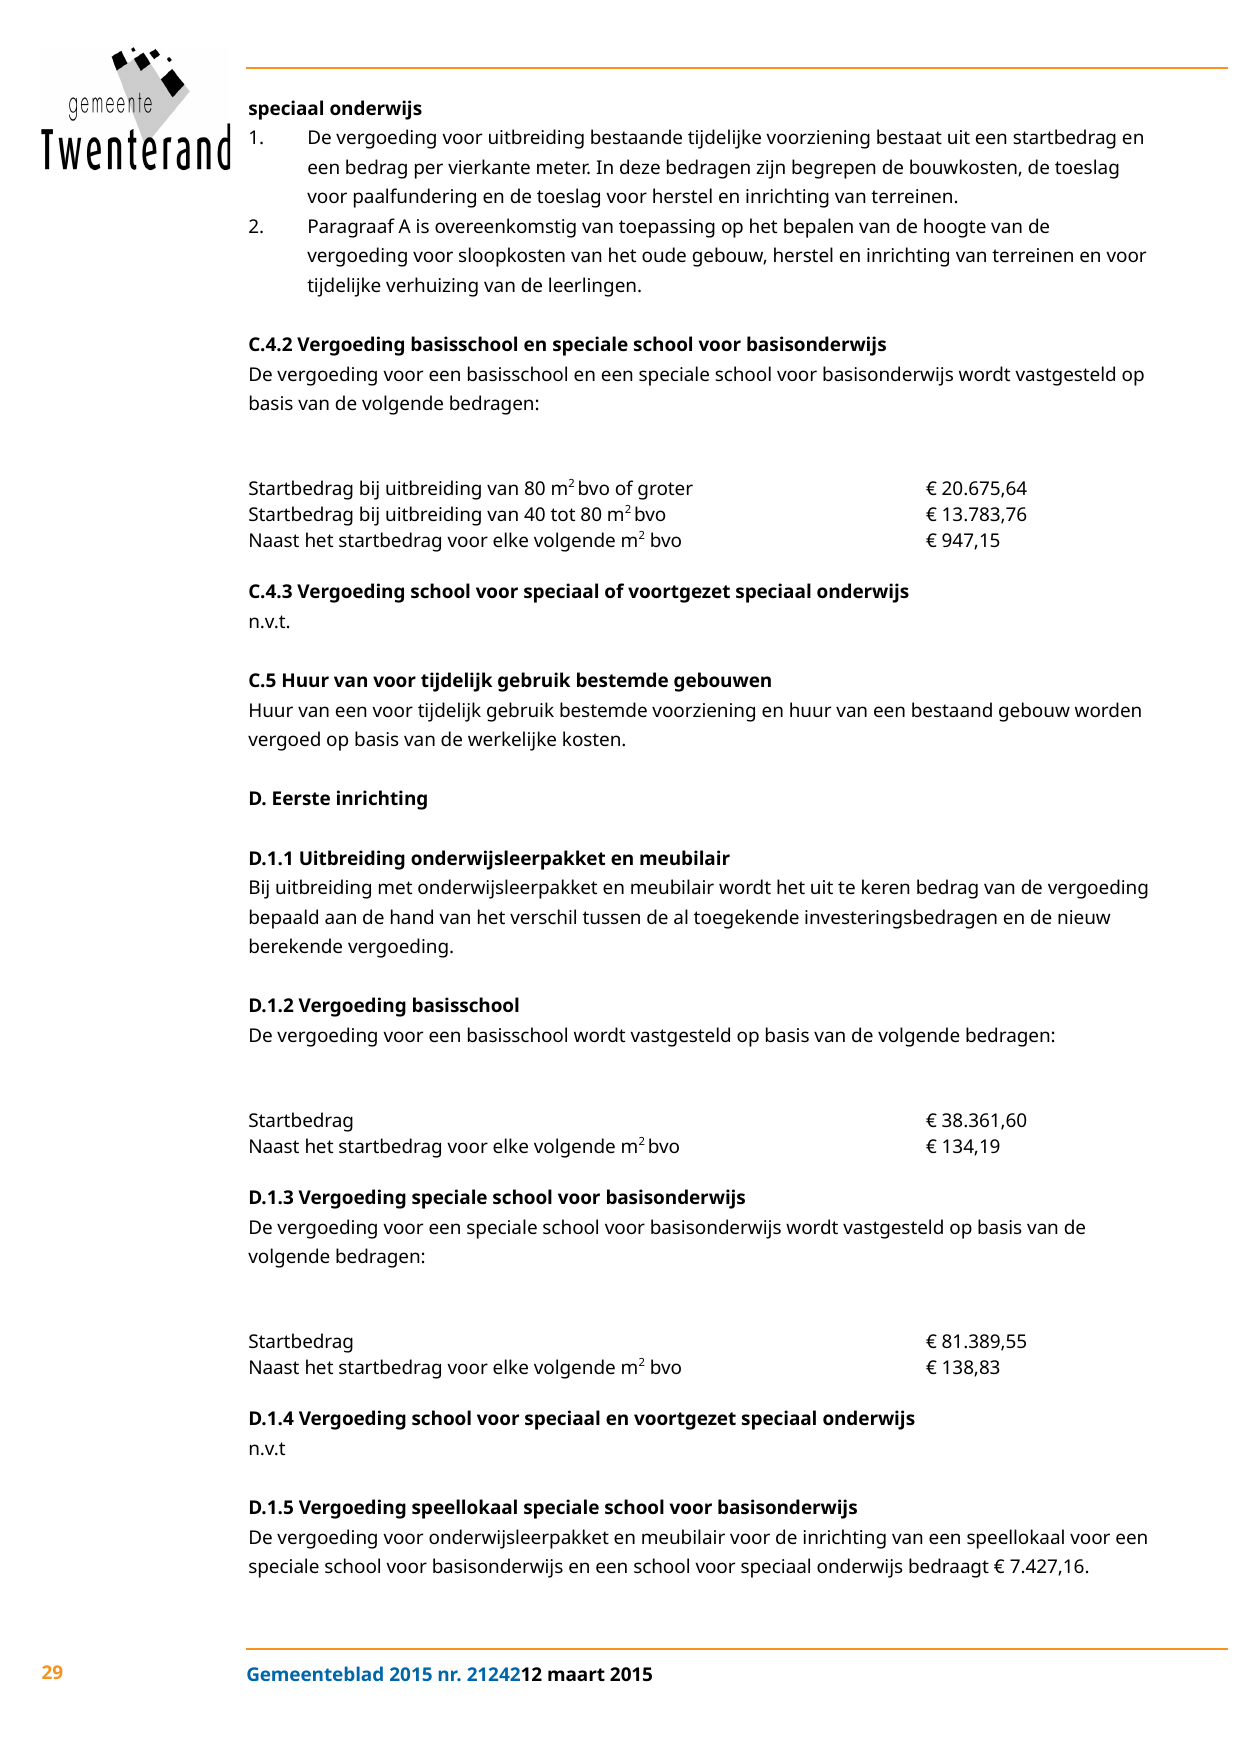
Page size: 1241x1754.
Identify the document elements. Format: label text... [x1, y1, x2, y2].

table_header € 81.389,55 [926, 1328, 1152, 1354]
text D.1.3 Vergoeding speciale school voor basisonderwijs [248, 1184, 1152, 1210]
text D. Eerste inrichting [248, 786, 1152, 811]
table_cell € 138,83 [926, 1354, 1152, 1380]
text D.1.5 Vergoeding speellokaal speciale school voor basisonderwijs [248, 1494, 1152, 1520]
text C.4.3 Vergoeding school voor speciaal of voortgezet speciaal onderwijs [248, 578, 1152, 604]
text n.v.t. [248, 608, 1152, 634]
text Huur van een voor tijdelijk gebruik bestemde voorziening en huur van een bestaand gebouw worden vergoed op basis van de werkelijke kosten. [248, 697, 1152, 752]
text De vergoeding voor onderwijsleerpakket en meubilair voor de inrichting van een speellokaal voor een speciale school voor basisonderwijs en een school voor speciaal onderwijs bedraagt € 7.427,16. [248, 1524, 1152, 1579]
text De vergoeding voor een speciale school voor basisonderwijs wordt vastgesteld op basis van de volgende bedragen: [248, 1214, 1152, 1269]
text n.v.t [248, 1435, 1152, 1461]
table_cell Naast het startbedrag voor elke volgende m2 bvo [248, 1133, 926, 1158]
table_cell Naast het startbedrag voor elke volgende m2 bvo [248, 1354, 926, 1380]
table_header € 20.675,64 [926, 476, 1152, 501]
text D.1.2 Vergoeding basisschool [248, 993, 1152, 1018]
text D.1.4 Vergoeding school voor speciaal en voortgezet speciaal onderwijs [248, 1406, 1152, 1431]
text De vergoeding voor een basisschool en een speciale school voor basisonderwijs wordt vastgesteld op basis van de volgende bedragen: [248, 361, 1152, 416]
table_header Startbedrag [248, 1328, 926, 1354]
picture [41, 47, 231, 172]
table_header € 38.361,60 [926, 1107, 1152, 1133]
table_cell € 134,19 [926, 1133, 1152, 1158]
table_cell € 13.783,76 [926, 501, 1152, 527]
text C.5 Huur van voor tijdelijk gebruik bestemde gebouwen [248, 667, 1152, 693]
list Paragraaf A is overeenkomstig van toepassing op het bepalen van de hoogte van de vergoeding voor sloopkosten van het oude gebouw, herstel en inrichting van terreinen en voor tijdelijke verhuizing van de leerlingen. [248, 213, 1152, 298]
text De vergoeding voor een basisschool wordt vastgesteld op basis van de volgende bedragen: [248, 1022, 1152, 1048]
table_cell € 947,15 [926, 527, 1152, 553]
table_header Startbedrag bij uitbreiding van 80 m2 bvo of groter [248, 476, 926, 501]
table_cell Startbedrag bij uitbreiding van 40 tot 80 m2 bvo [248, 501, 926, 527]
text speciaal onderwijs [248, 95, 1152, 121]
table_header Startbedrag [248, 1107, 926, 1133]
text D.1.1 Uitbreiding onderwijsleerpakket en meubilair [248, 845, 1152, 870]
text Bij uitbreiding met onderwijsleerpakket en meubilair wordt het uit te keren bedrag van de vergoeding bepaald aan de hand van het verschil tussen de al toegekende investeringsbedragen en de nieuw berekende vergoeding. [248, 874, 1152, 959]
text C.4.2 Vergoeding basisschool en speciale school voor basisonderwijs [248, 331, 1152, 357]
list De vergoeding voor uitbreiding bestaande tijdelijke voorziening bestaat uit een startbedrag en een bedrag per vierkante meter. In deze bedragen zijn begrepen de bouwkosten, de toeslag voor paalfundering en de toeslag voor herstel en inrichting van terreinen. [248, 124, 1152, 209]
table_cell Naast het startbedrag voor elke volgende m2 bvo [248, 527, 926, 553]
